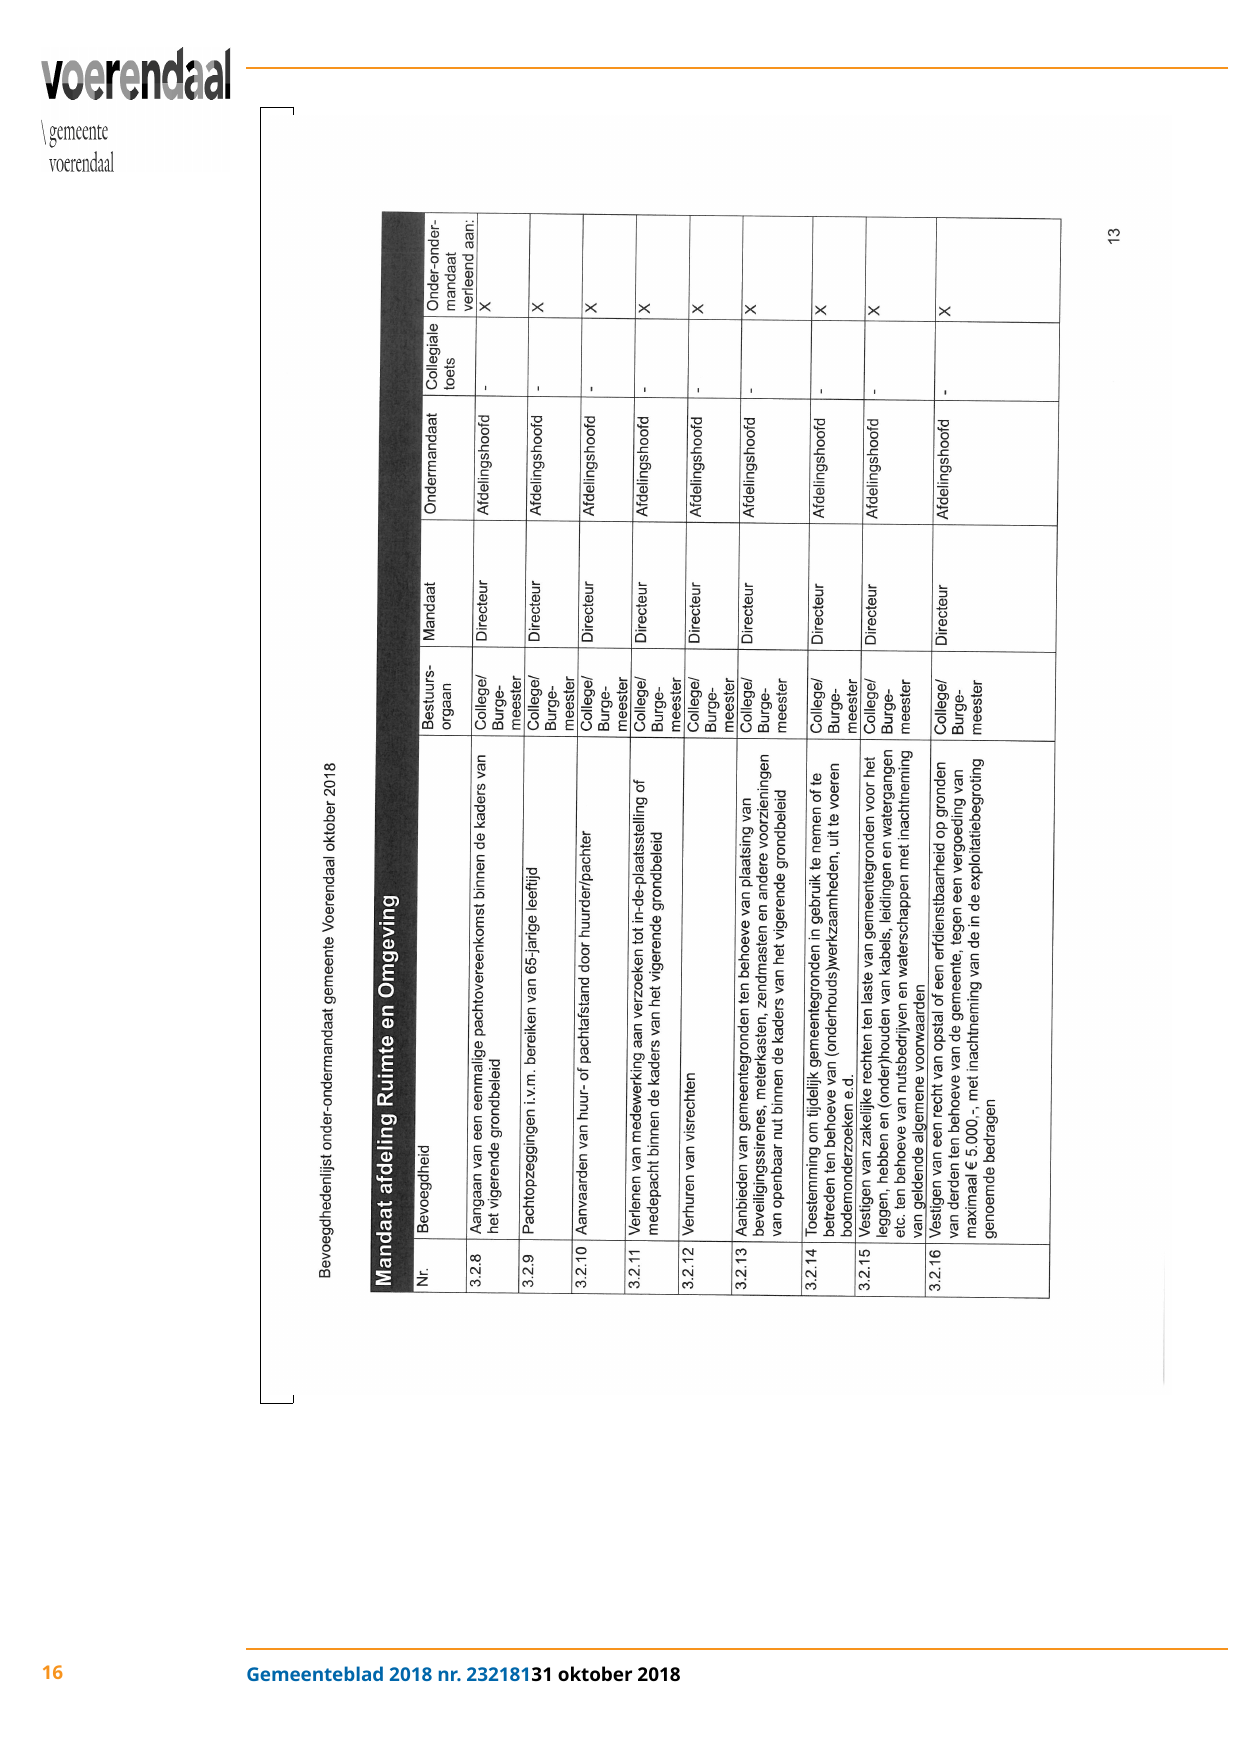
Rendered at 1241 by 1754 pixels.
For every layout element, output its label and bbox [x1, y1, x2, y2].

picture [268, 115, 1173, 1395]
picture [41, 47, 231, 172]
